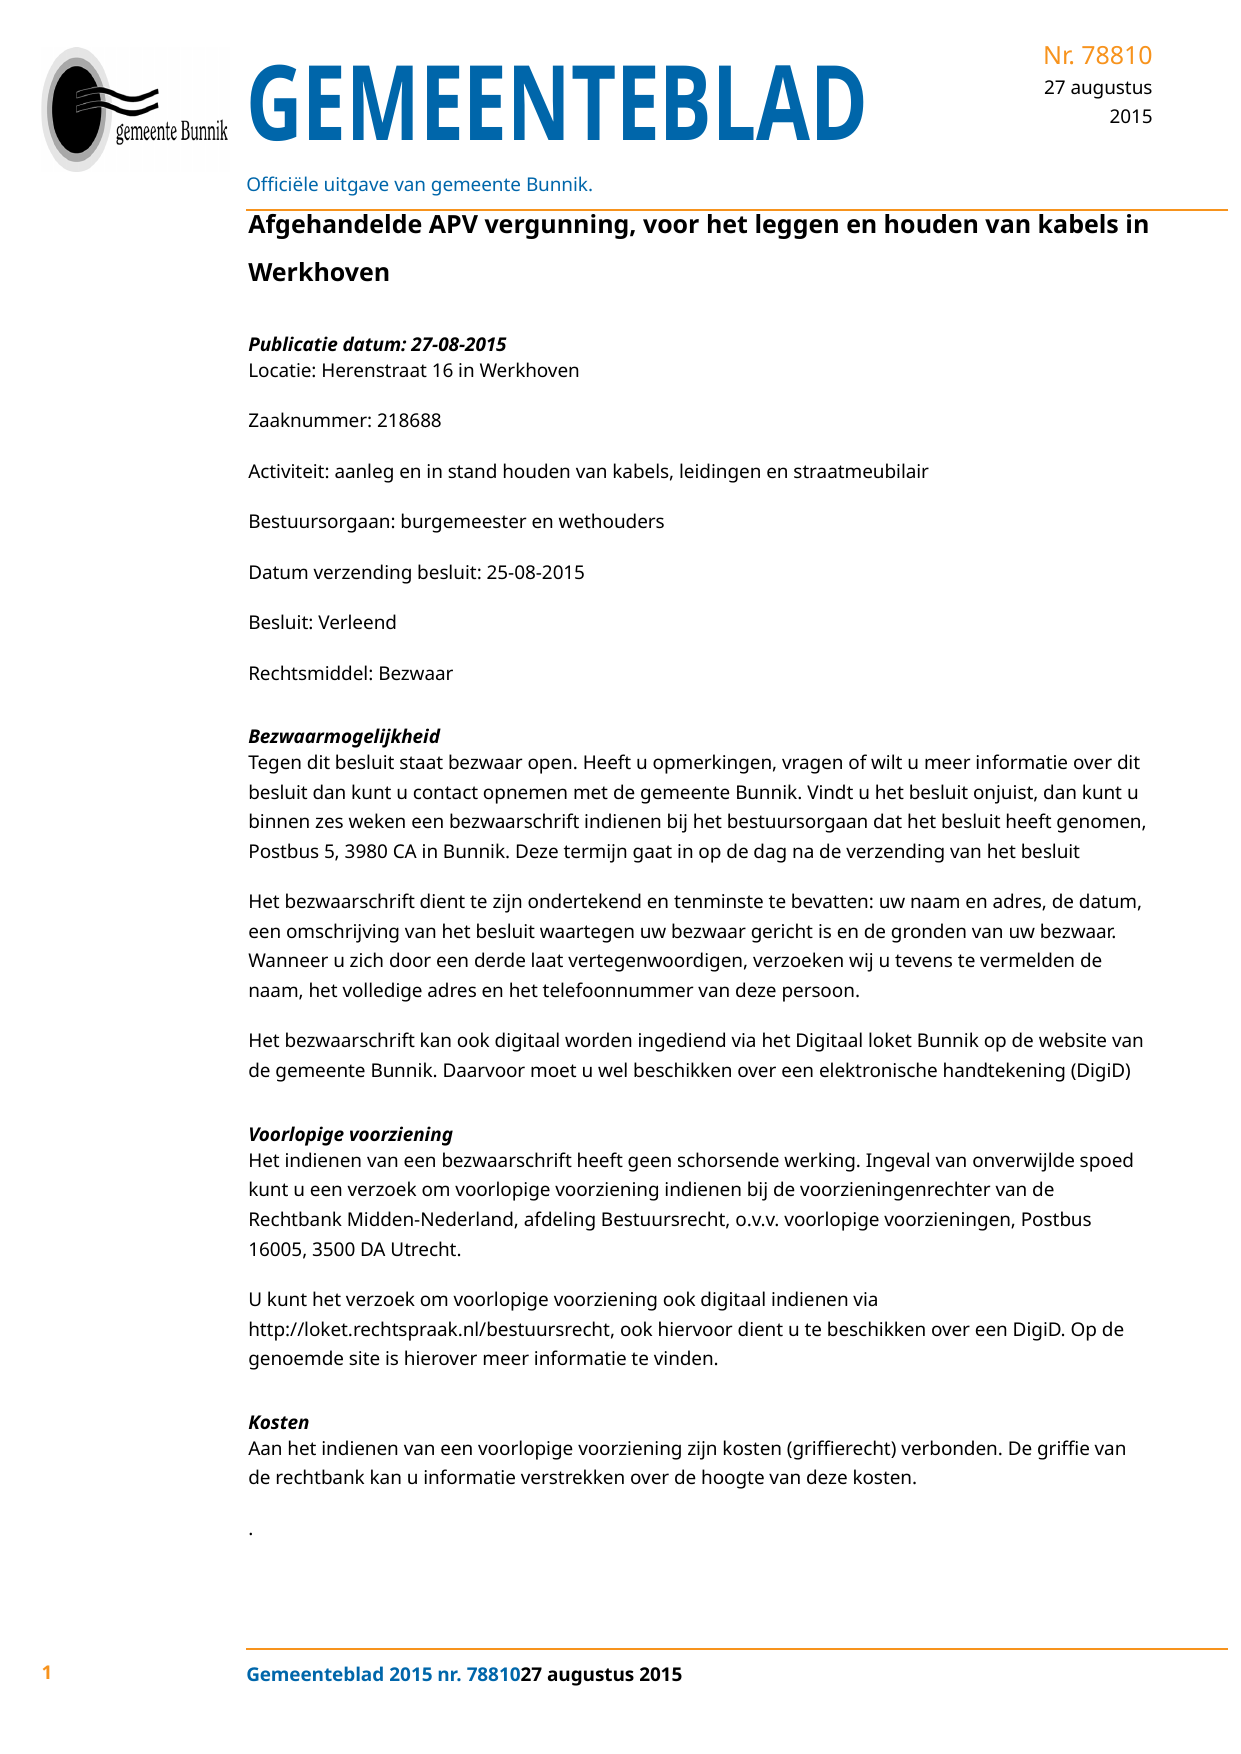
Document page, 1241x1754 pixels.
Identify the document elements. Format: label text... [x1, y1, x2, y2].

text Besluit: Verleend [248, 609, 1152, 635]
text Tegen dit besluit staat bezwaar open. Heeft u opmerkingen, vragen of wilt u meer informatie over dit besluit dan kunt u contact opnemen met de gemeente Bunnik. Vindt u het besluit onjuist, dan kunt u binnen zes weken een bezwaarschrift indienen bij het bestuursorgaan dat het besluit heeft genomen, Postbus 5, 3980 CA in Bunnik. Deze termijn gaat in op de dag na de verzending van het besluit [248, 749, 1152, 864]
text Zaaknummer: 218688 [248, 408, 1152, 433]
text Het bezwaarschrift kan ook digitaal worden ingediend via het Digitaal loket Bunnik op de website van de gemeente Bunnik. Daarvoor moet u wel beschikken over een elektronische handtekening (DigiD) [248, 1028, 1152, 1083]
text U kunt het verzoek om voorlopige voorziening ook digitaal indienen via http://loket.rechtspraak.nl/bestuursrecht, ook hiervoor dient u te beschikken over een DigiD. Op de genoemde site is hierover meer informatie te vinden. [248, 1286, 1152, 1371]
text Bezwaarmogelijkheid [248, 724, 1152, 749]
text Kosten [248, 1409, 1152, 1435]
text Afgehandelde APV vergunning, voor het leggen en houden van kabels in Werkhoven [248, 211, 1152, 288]
text Bestuursorgaan: burgemeester en wethouders [248, 508, 1152, 534]
text Datum verzending besluit: 25-08-2015 [248, 559, 1152, 584]
text Het indienen van een bezwaarschrift heeft geen schorsende werking. Ingeval van onverwijlde spoed kunt u een verzoek om voorlopige voorziening indienen bij de voorzieningenrechter van de Rechtbank Midden-Nederland, afdeling Bestuursrecht, o.v.v. voorlopige voorzieningen, Postbus 16005, 3500 DA Utrecht. [248, 1147, 1152, 1261]
text . [248, 1515, 1152, 1541]
text Activiteit: aanleg en in stand houden van kabels, leidingen en straatmeubilair [248, 458, 1152, 484]
text Het bezwaarschrift dient te zijn ondertekend en tenminste te bevatten: uw naam en adres, de datum, een omschrijving van het besluit waartegen uw bezwaar gericht is en de gronden van uw bezwaar. Wanneer u zich door een derde laat vertegenwoordigen, verzoeken wij u tevens te vermelden de naam, het volledige adres en het telefoonnummer van deze persoon. [248, 888, 1152, 1003]
text Voorlopige voorziening [248, 1121, 1152, 1147]
text Rechtsmiddel: Bezwaar [248, 660, 1152, 685]
text Publicatie datum: 27-08-2015 [248, 331, 1152, 357]
text Locatie: Herenstraat 16 in Werkhoven [248, 357, 1152, 383]
text Aan het indienen van een voorlopige voorziening zijn kosten (griffierecht) verbonden. De griffie van de rechtbank kan u informatie verstrekken over de hoogte van deze kosten. [248, 1435, 1152, 1490]
picture [41, 47, 231, 172]
